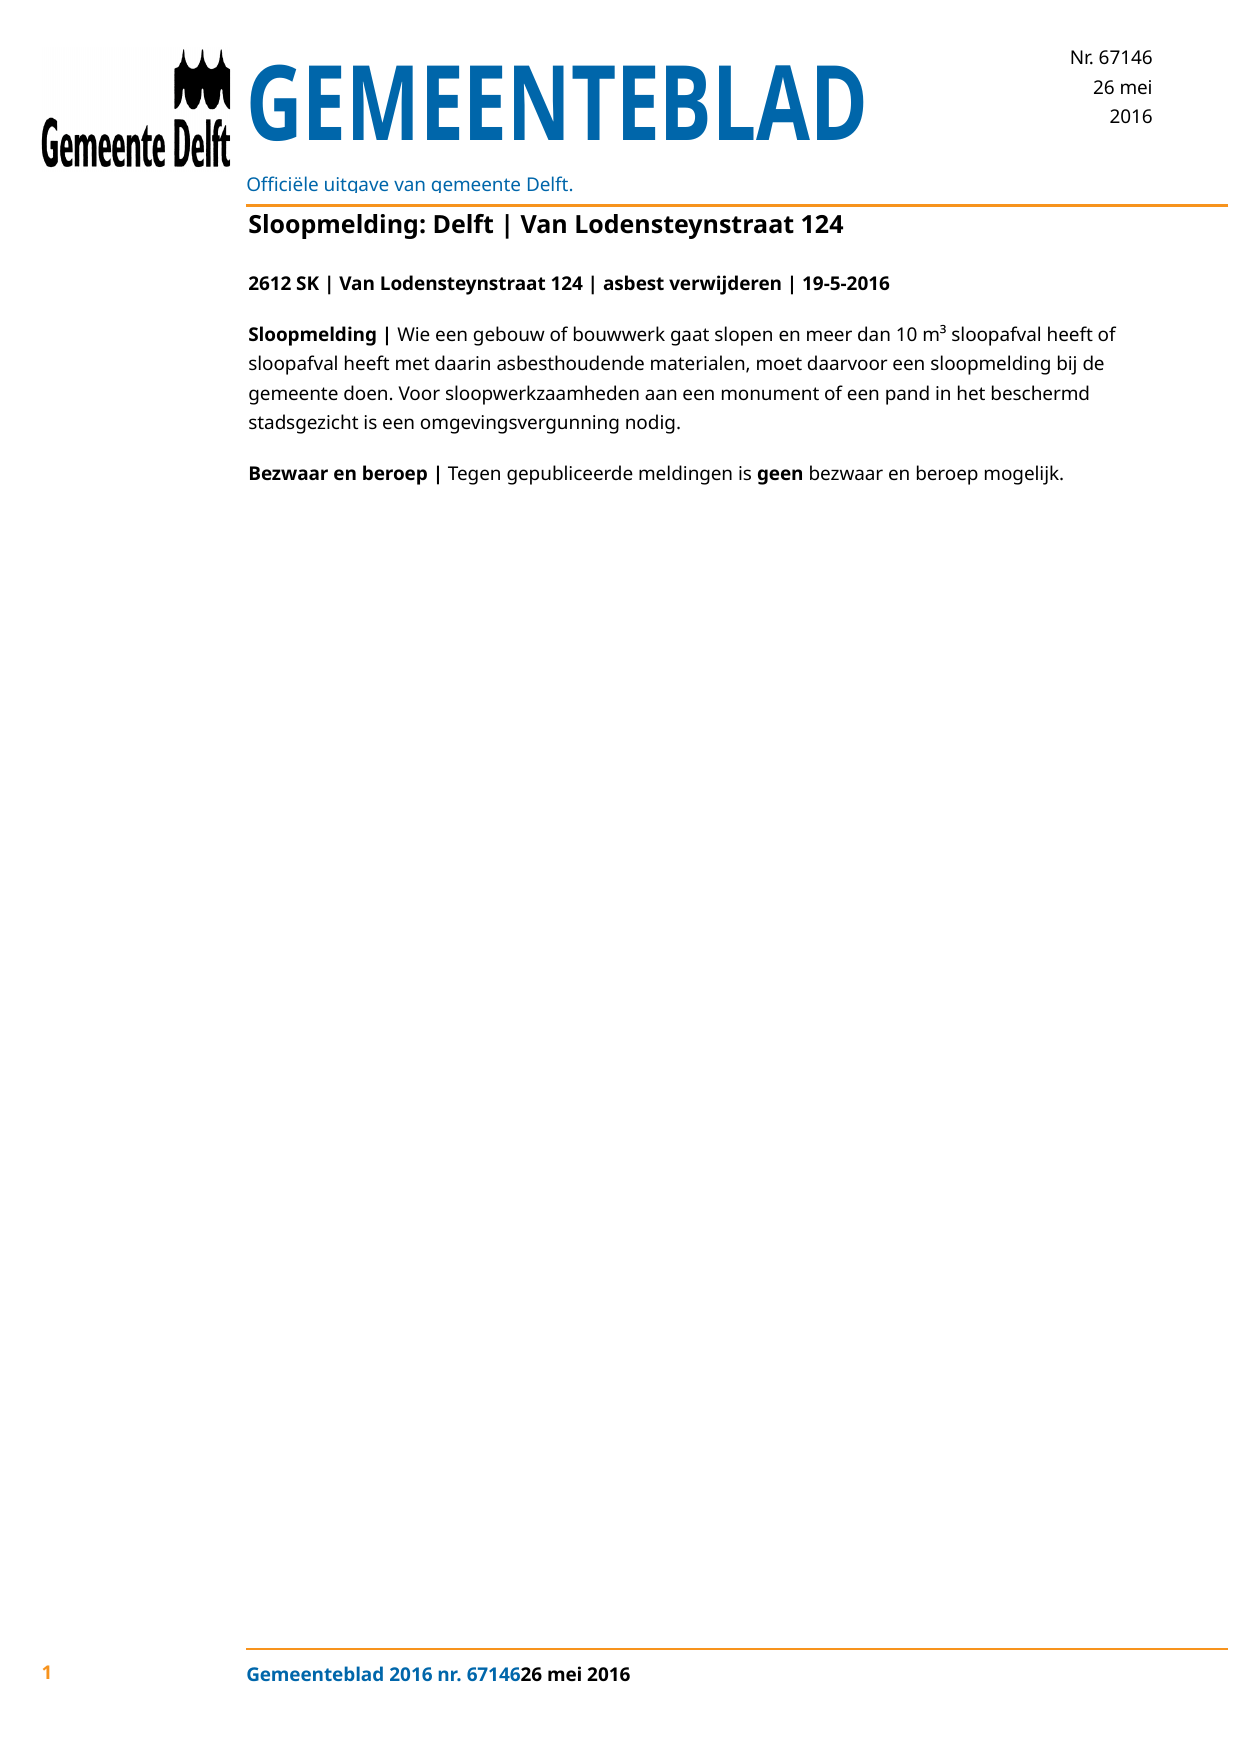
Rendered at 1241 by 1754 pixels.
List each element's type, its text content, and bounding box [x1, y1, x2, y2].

text Sloopmelding | Wie een gebouw of bouwwerk gaat slopen en meer dan 10 m³ sloopafval heeft of sloopafval heeft met daarin asbesthoudende materialen, moet daarvoor een sloopmelding bij de gemeente doen. Voor sloopwerkzaamheden aan een monument of een pand in het beschermd stadsgezicht is een omgevingsvergunning nodig. [248, 321, 1152, 435]
text 2612 SK | Van Lodensteynstraat 124 | asbest verwijderen | 19-5-2016 [248, 270, 1152, 296]
text Sloopmelding: Delft | Van Lodensteynstraat 124 [248, 207, 1152, 241]
picture [41, 47, 231, 172]
text Bezwaar en beroep | Tegen gepubliceerde meldingen is geen bezwaar en beroep mogelijk. [248, 460, 1152, 486]
